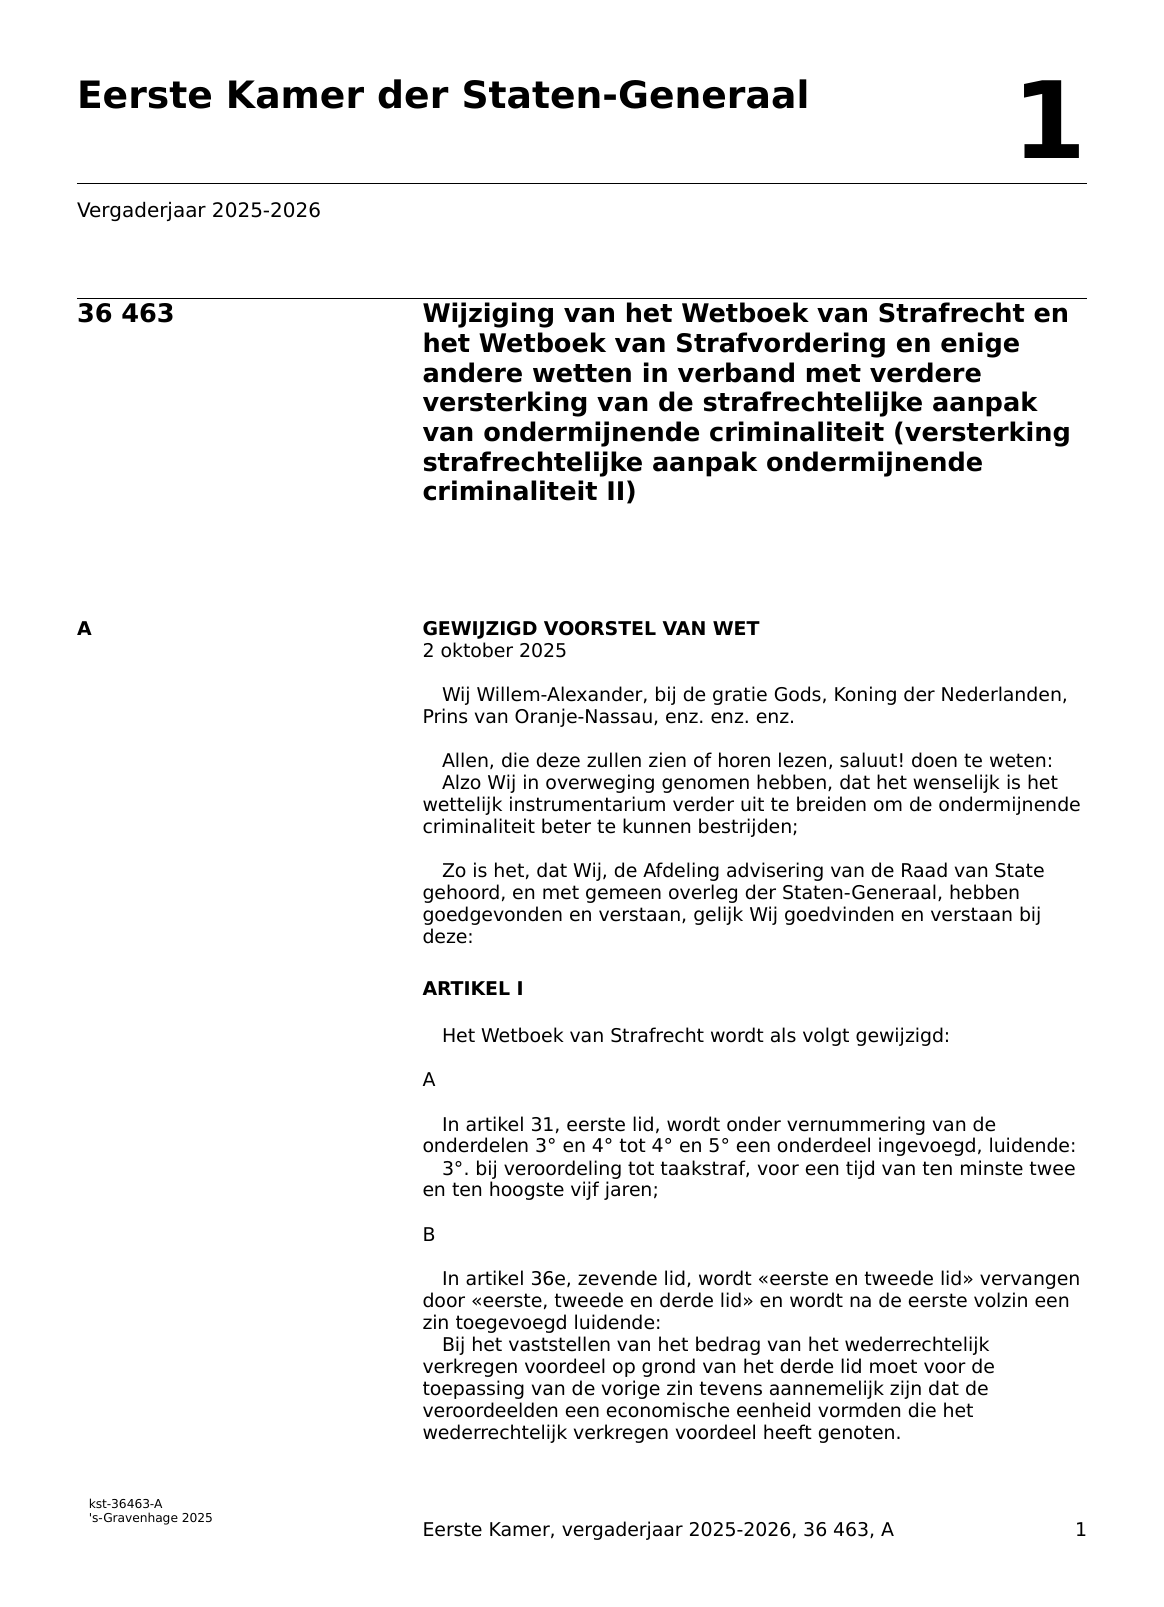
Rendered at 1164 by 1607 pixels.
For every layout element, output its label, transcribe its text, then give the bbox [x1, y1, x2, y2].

table_cell Vergaderjaar 2025-2026 [77, 184, 1087, 298]
text 3°. bij veroordeling tot taakstraf, voor een tijd van ten minste twee en ten hoogste vijf jaren; [422, 1157, 1087, 1201]
text Allen, die deze zullen zien of horen lezen, saluut! doen te weten: [422, 750, 1087, 772]
text Alzo Wij in overweging genomen hebben, dat het wenselijk is het wettelijk instrumentarium verder uit te breiden om de ondermijnende criminaliteit beter te kunnen bestrijden; [422, 772, 1087, 838]
table_header Eerste Kamer der Staten-Generaal [77, 59, 886, 183]
subtitle ARTIKEL I [422, 978, 1087, 1000]
text In artikel 31, eerste lid, wordt onder vernummering van de onderdelen 3° en 4° tot 4° en 5° een onderdeel ingevoegd, luidende: [422, 1113, 1087, 1157]
text 2 oktober 2025 [422, 640, 1087, 662]
table_header 1 [886, 59, 1087, 183]
subtitle 36 463 Wijziging van het Wetboek van Strafrecht en het Wetboek van Strafvordering en enige andere wetten in verband met verdere versterking van de strafrechtelijke aanpak van ondermijnende criminaliteit (versterking strafrechtelijke aanpak ondermijnende criminaliteit II) [77, 299, 1087, 507]
text kst-36463-A [88, 1497, 323, 1511]
text Wij Willem-Alexander, bij de gratie Gods, Koning der Nederlanden, Prins van Oranje-Nassau, enz. enz. enz. [422, 684, 1087, 728]
text A [422, 1069, 1087, 1091]
text In artikel 36e, zevende lid, wordt «eerste en tweede lid» vervangen door «eerste, tweede en derde lid» en wordt na de eerste volzin een zin toegevoegd luidende: [422, 1268, 1087, 1334]
text B [422, 1223, 1087, 1246]
text Het Wetboek van Strafrecht wordt als volgt gewijzigd: [422, 1025, 1087, 1047]
text 's-Gravenhage 2025 [88, 1511, 323, 1525]
text Zo is het, dat Wij, de Afdeling advisering van de Raad van State gehoord, en met gemeen overleg der Staten-Generaal, hebben goedgevonden en verstaan, gelijk Wij goedvinden en verstaan bij deze: [422, 860, 1087, 948]
text Bij het vaststellen van het bedrag van het wederrechtelijk verkregen voordeel op grond van het derde lid moet voor de toepassing van de vorige zin tevens aannemelijk zijn dat de veroordeelden een economische eenheid vormden die het wederrechtelijk verkregen voordeel heeft genoten. [422, 1334, 1087, 1443]
subtitle A GEWIJZIGD VOORSTEL VAN WET [77, 618, 1087, 640]
